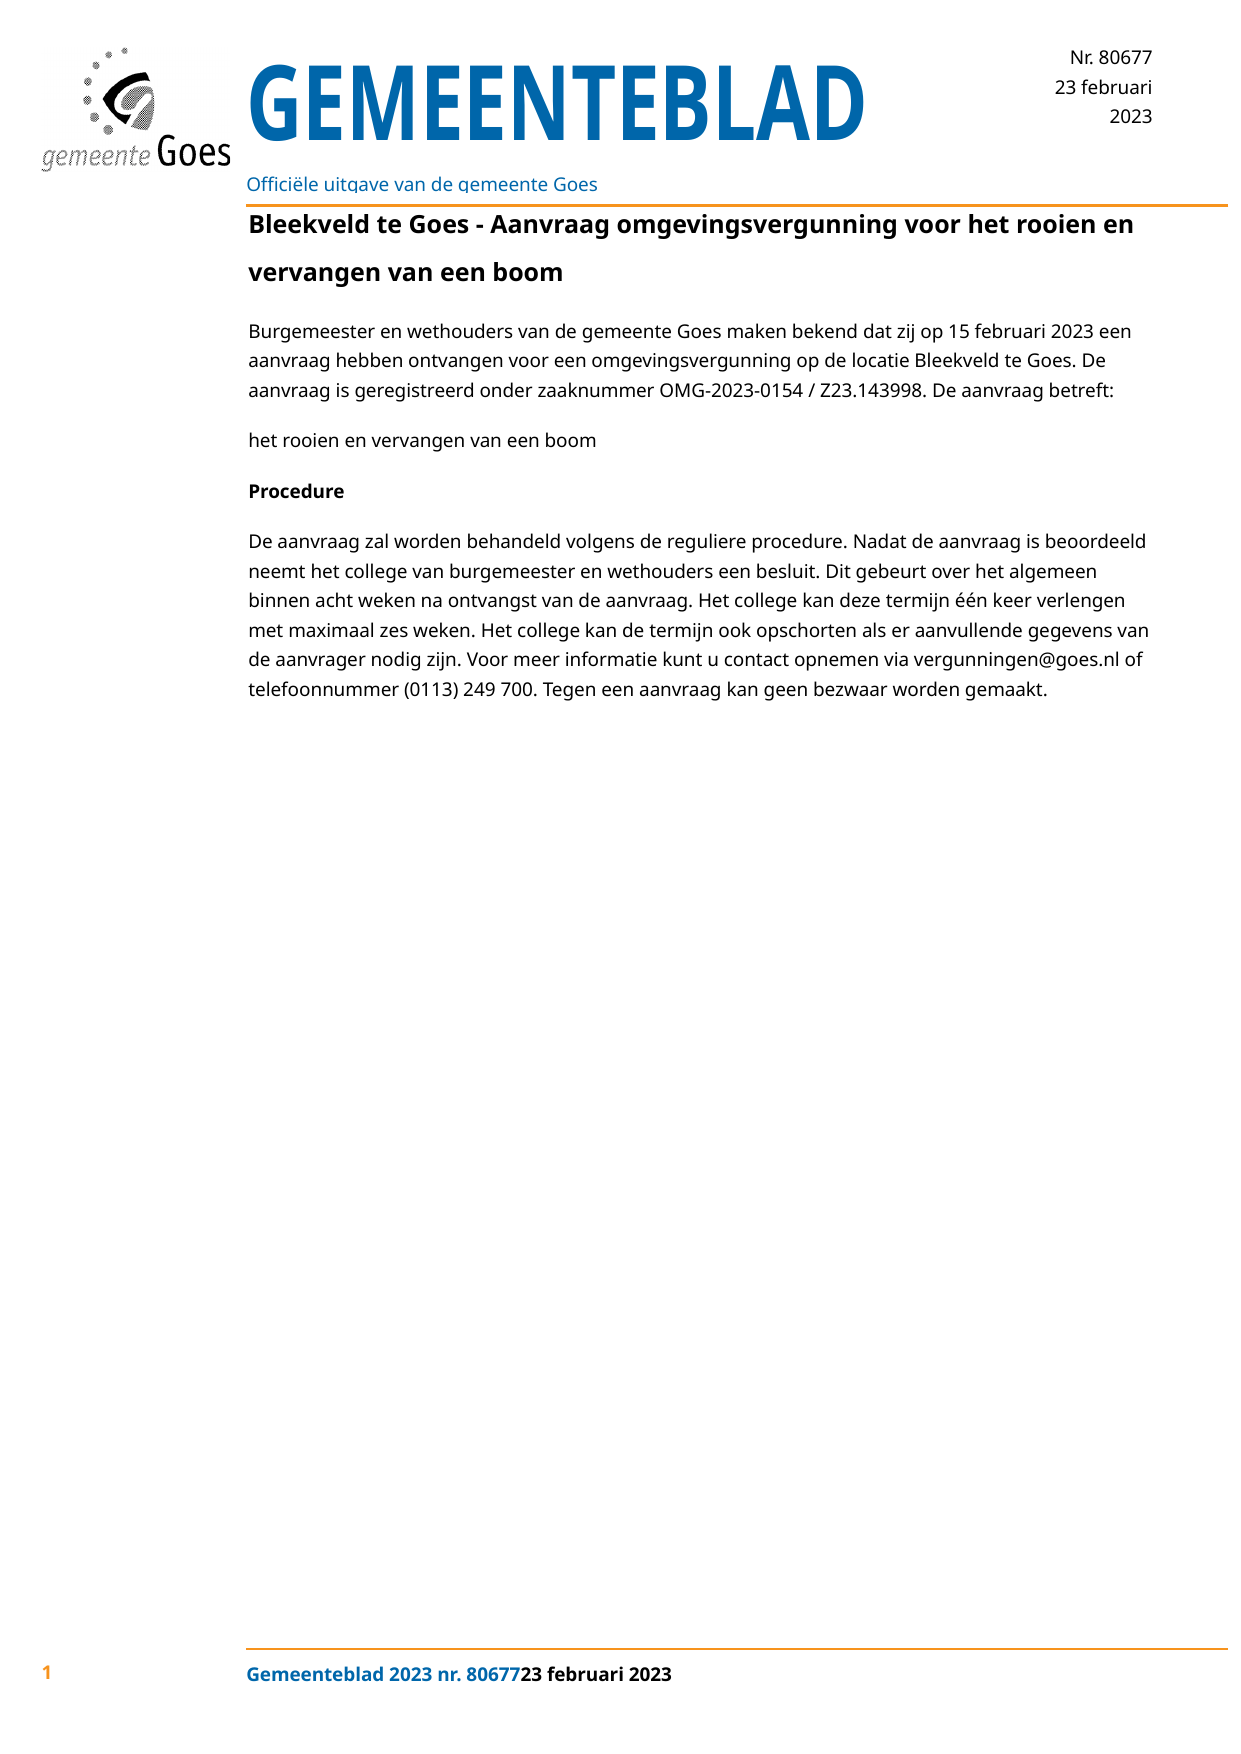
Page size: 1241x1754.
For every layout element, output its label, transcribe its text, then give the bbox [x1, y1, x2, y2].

picture [41, 47, 231, 172]
text Bleekveld te Goes - Aanvraag omgevingsvergunning voor het rooien en vervangen van een boom [248, 207, 1152, 288]
text De aanvraag zal worden behandeld volgens de reguliere procedure. Nadat de aanvraag is beoordeeld neemt het college van burgemeester en wethouders een besluit. Dit gebeurt over het algemeen binnen acht weken na ontvangst van de aanvraag. Het college kan deze termijn één keer verlengen met maximaal zes weken. Het college kan de termijn ook opschorten als er aanvullende gegevens van de aanvrager nodig zijn. Voor meer informatie kunt u contact opnemen via vergunningen@goes.nl of telefoonnummer (0113) 249 700. Tegen een aanvraag kan geen bezwaar worden gemaakt. [248, 528, 1152, 702]
text Procedure [248, 478, 1152, 504]
text Burgemeester en wethouders van de gemeente Goes maken bekend dat zij op 15 februari 2023 een aanvraag hebben ontvangen voor een omgevingsvergunning op de locatie Bleekveld te Goes. De aanvraag is geregistreerd onder zaaknummer OMG-2023-0154 / Z23.143998. De aanvraag betreft: [248, 318, 1152, 403]
text het rooien en vervangen van een boom [248, 427, 1152, 453]
